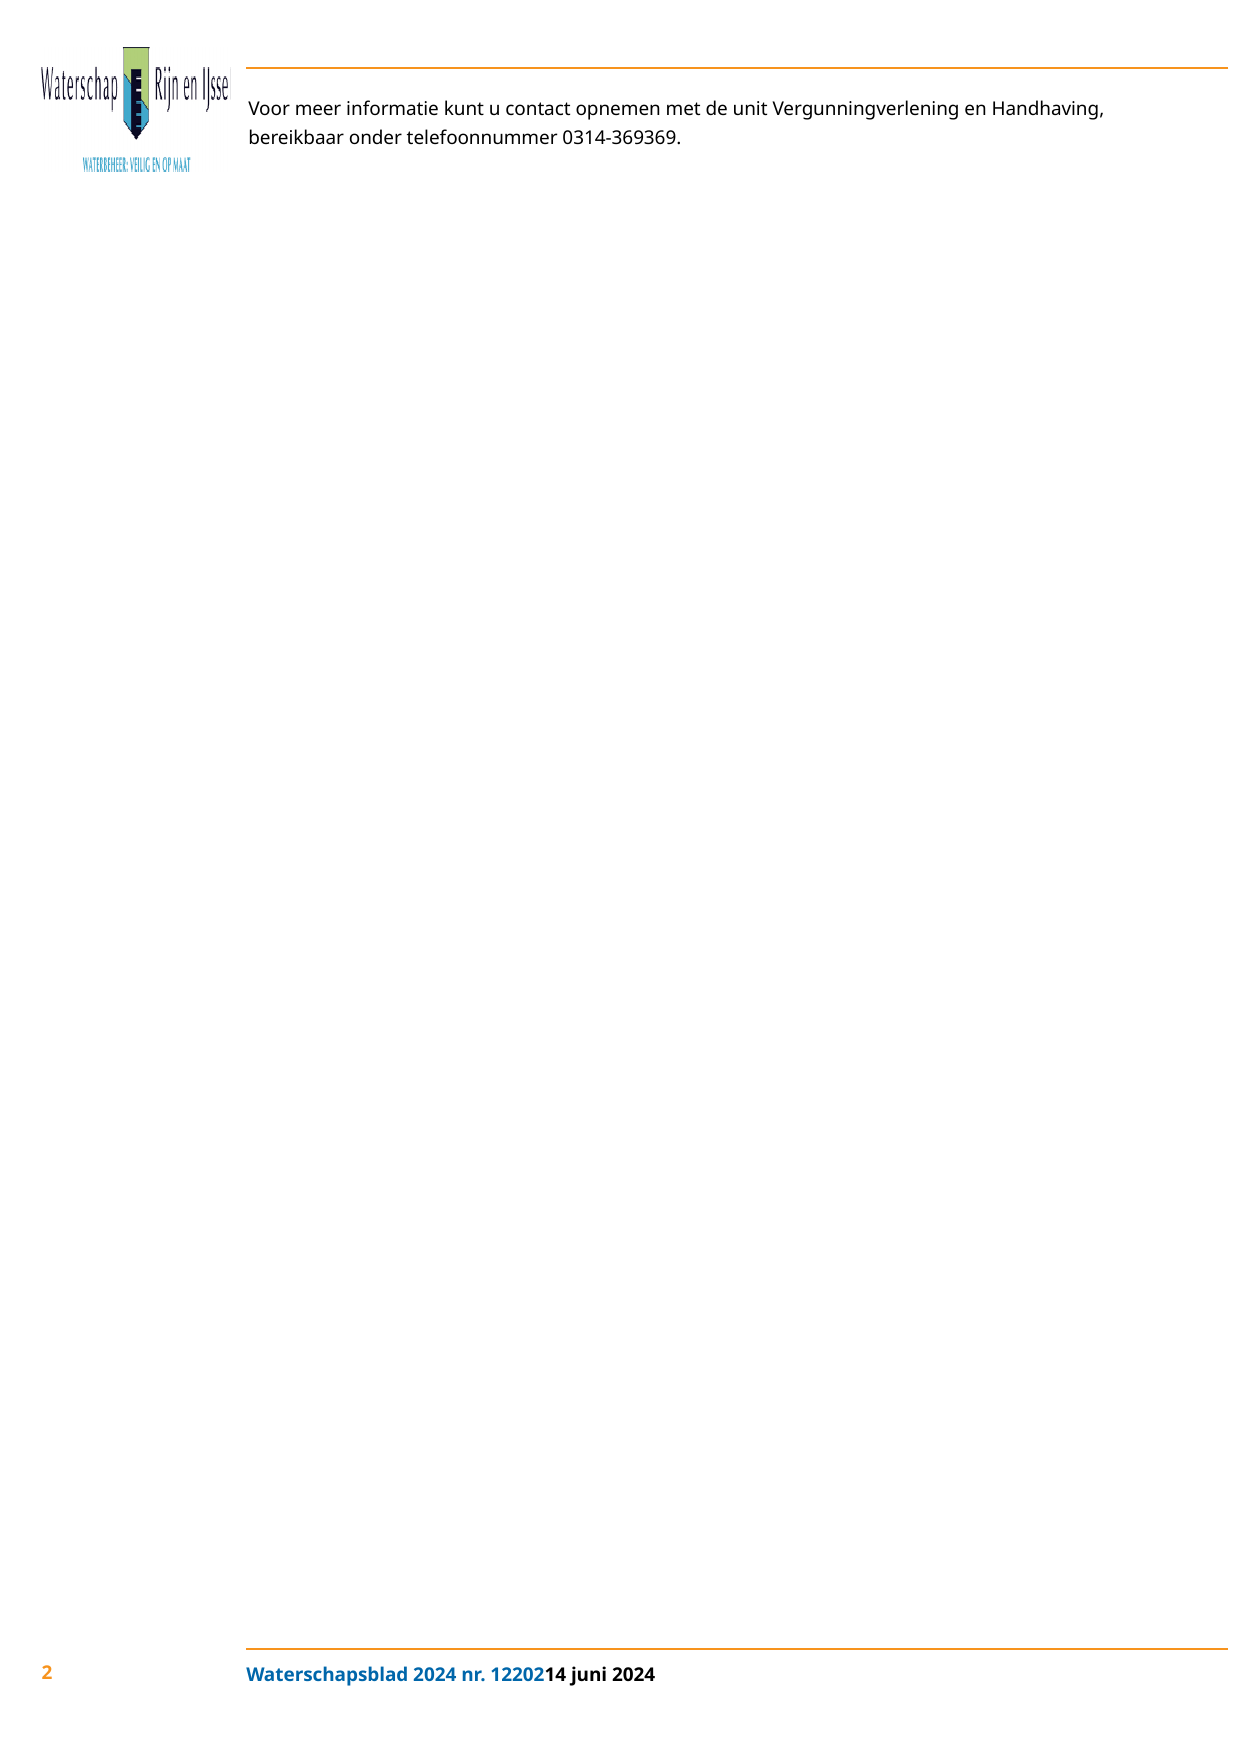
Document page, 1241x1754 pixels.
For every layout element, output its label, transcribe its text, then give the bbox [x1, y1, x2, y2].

picture [41, 47, 231, 172]
text Voor meer informatie kunt u contact opnemen met de unit Vergunningverlening en Handhaving, bereikbaar onder telefoonnummer 0314-369369. [248, 95, 1152, 150]
